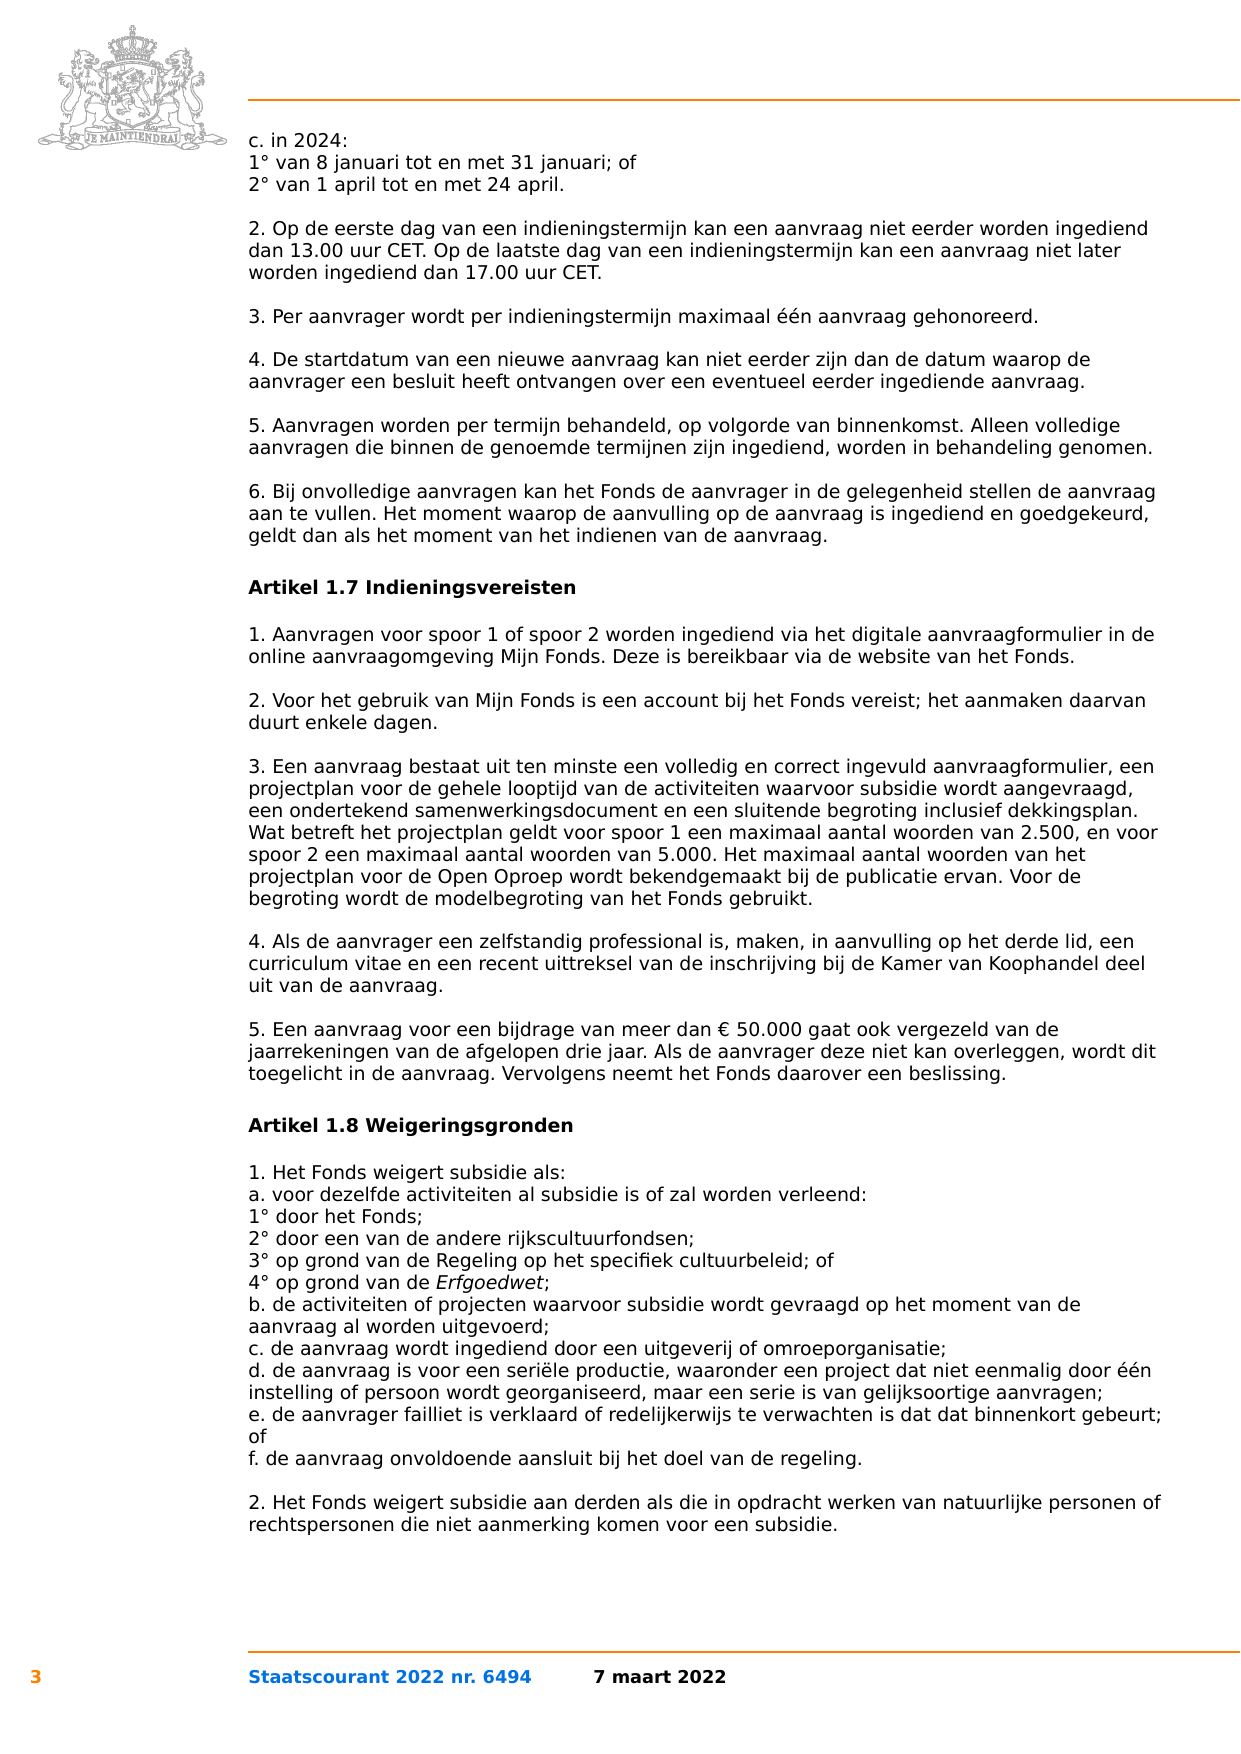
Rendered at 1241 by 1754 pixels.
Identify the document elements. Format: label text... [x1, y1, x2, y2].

text 2. Het Fonds weigert subsidie aan derden als die in opdracht werken van natuurlijke personen of rechtspersonen die niet aanmerking komen voor een subsidie. [248, 1492, 1163, 1536]
text b. de activiteiten of projecten waarvoor subsidie wordt gevraagd op het moment van de aanvraag al worden uitgevoerd; [248, 1294, 1163, 1338]
text 2. Voor het gebruik van Mijn Fonds is een account bij het Fonds vereist; het aanmaken daarvan duurt enkele dagen. [248, 690, 1163, 734]
subtitle Artikel 1.7 Indieningsvereisten [248, 577, 1163, 599]
text a. voor dezelfde activiteiten al subsidie is of zal worden verleend: [248, 1184, 1163, 1206]
text 2° door een van de andere rijkscultuurfondsen; [248, 1228, 1163, 1250]
text 4. De startdatum van een nieuwe aanvraag kan niet eerder zijn dan de datum waarop de aanvrager een besluit heeft ontvangen over een eventueel eerder ingediende aanvraag. [248, 349, 1163, 393]
picture [38, 25, 227, 150]
text f. de aanvraag onvoldoende aansluit bij het doel van de regeling. [248, 1448, 1163, 1470]
text 6. Bij onvolledige aanvragen kan het Fonds de aanvrager in de gelegenheid stellen de aanvraag aan te vullen. Het moment waarop de aanvulling op de aanvraag is ingediend en goedgekeurd, geldt dan als het moment van het indienen van de aanvraag. [248, 481, 1163, 547]
text 4° op grond van de Erfgoedwet; [248, 1272, 1163, 1294]
text 1. Aanvragen voor spoor 1 of spoor 2 worden ingediend via het digitale aanvraagformulier in de online aanvraagomgeving Mijn Fonds. Deze is bereikbaar via de website van het Fonds. [248, 624, 1163, 668]
text 3. Een aanvraag bestaat uit ten minste een volledig en correct ingevuld aanvraagformulier, een projectplan voor de gehele looptijd van de activiteiten waarvoor subsidie wordt aangevraagd, een ondertekend samenwerkingsdocument en een sluitende begroting inclusief dekkingsplan. Wat betreft het projectplan geldt voor spoor 1 een maximaal aantal woorden van 2.500, en voor spoor 2 een maximaal aantal woorden van 5.000. Het maximaal aantal woorden van het projectplan voor de Open Oproep wordt bekendgemaakt bij de publicatie ervan. Voor de begroting wordt de modelbegroting van het Fonds gebruikt. [248, 756, 1163, 909]
text 2° van 1 april tot en met 24 april. [248, 174, 1163, 196]
text c. in 2024: [248, 130, 1163, 152]
text e. de aanvrager failliet is verklaard of redelijkerwijs te verwachten is dat dat binnenkort gebeurt; of [248, 1404, 1163, 1448]
text 1. Het Fonds weigert subsidie als: [248, 1162, 1163, 1184]
text 5. Een aanvraag voor een bijdrage van meer dan € 50.000 gaat ook vergezeld van de jaarrekeningen van de afgelopen drie jaar. Als de aanvrager deze niet kan overleggen, wordt dit toegelicht in de aanvraag. Vervolgens neemt het Fonds daarover een beslissing. [248, 1019, 1163, 1085]
text d. de aanvraag is voor een seriële productie, waaronder een project dat niet eenmalig door één instelling of persoon wordt georganiseerd, maar een serie is van gelijksoortige aanvragen; [248, 1360, 1163, 1404]
text 2. Op de eerste dag van een indieningstermijn kan een aanvraag niet eerder worden ingediend dan 13.00 uur CET. Op de laatste dag van een indieningstermijn kan een aanvraag niet later worden ingediend dan 17.00 uur CET. [248, 218, 1163, 284]
subtitle Artikel 1.8 Weigeringsgronden [248, 1115, 1163, 1137]
text 3. Per aanvrager wordt per indieningstermijn maximaal één aanvraag gehonoreerd. [248, 306, 1163, 327]
text 3° op grond van de Regeling op het specifiek cultuurbeleid; of [248, 1250, 1163, 1272]
text c. de aanvraag wordt ingediend door een uitgeverij of omroeporganisatie; [248, 1338, 1163, 1360]
text 4. Als de aanvrager een zelfstandig professional is, maken, in aanvulling op het derde lid, een curriculum vitae en een recent uittreksel van de inschrijving bij de Kamer van Koophandel deel uit van de aanvraag. [248, 931, 1163, 997]
text 1° van 8 januari tot en met 31 januari; of [248, 152, 1163, 174]
text 1° door het Fonds; [248, 1206, 1163, 1228]
text 5. Aanvragen worden per termijn behandeld, op volgorde van binnenkomst. Alleen volledige aanvragen die binnen de genoemde termijnen zijn ingediend, worden in behandeling genomen. [248, 415, 1163, 459]
